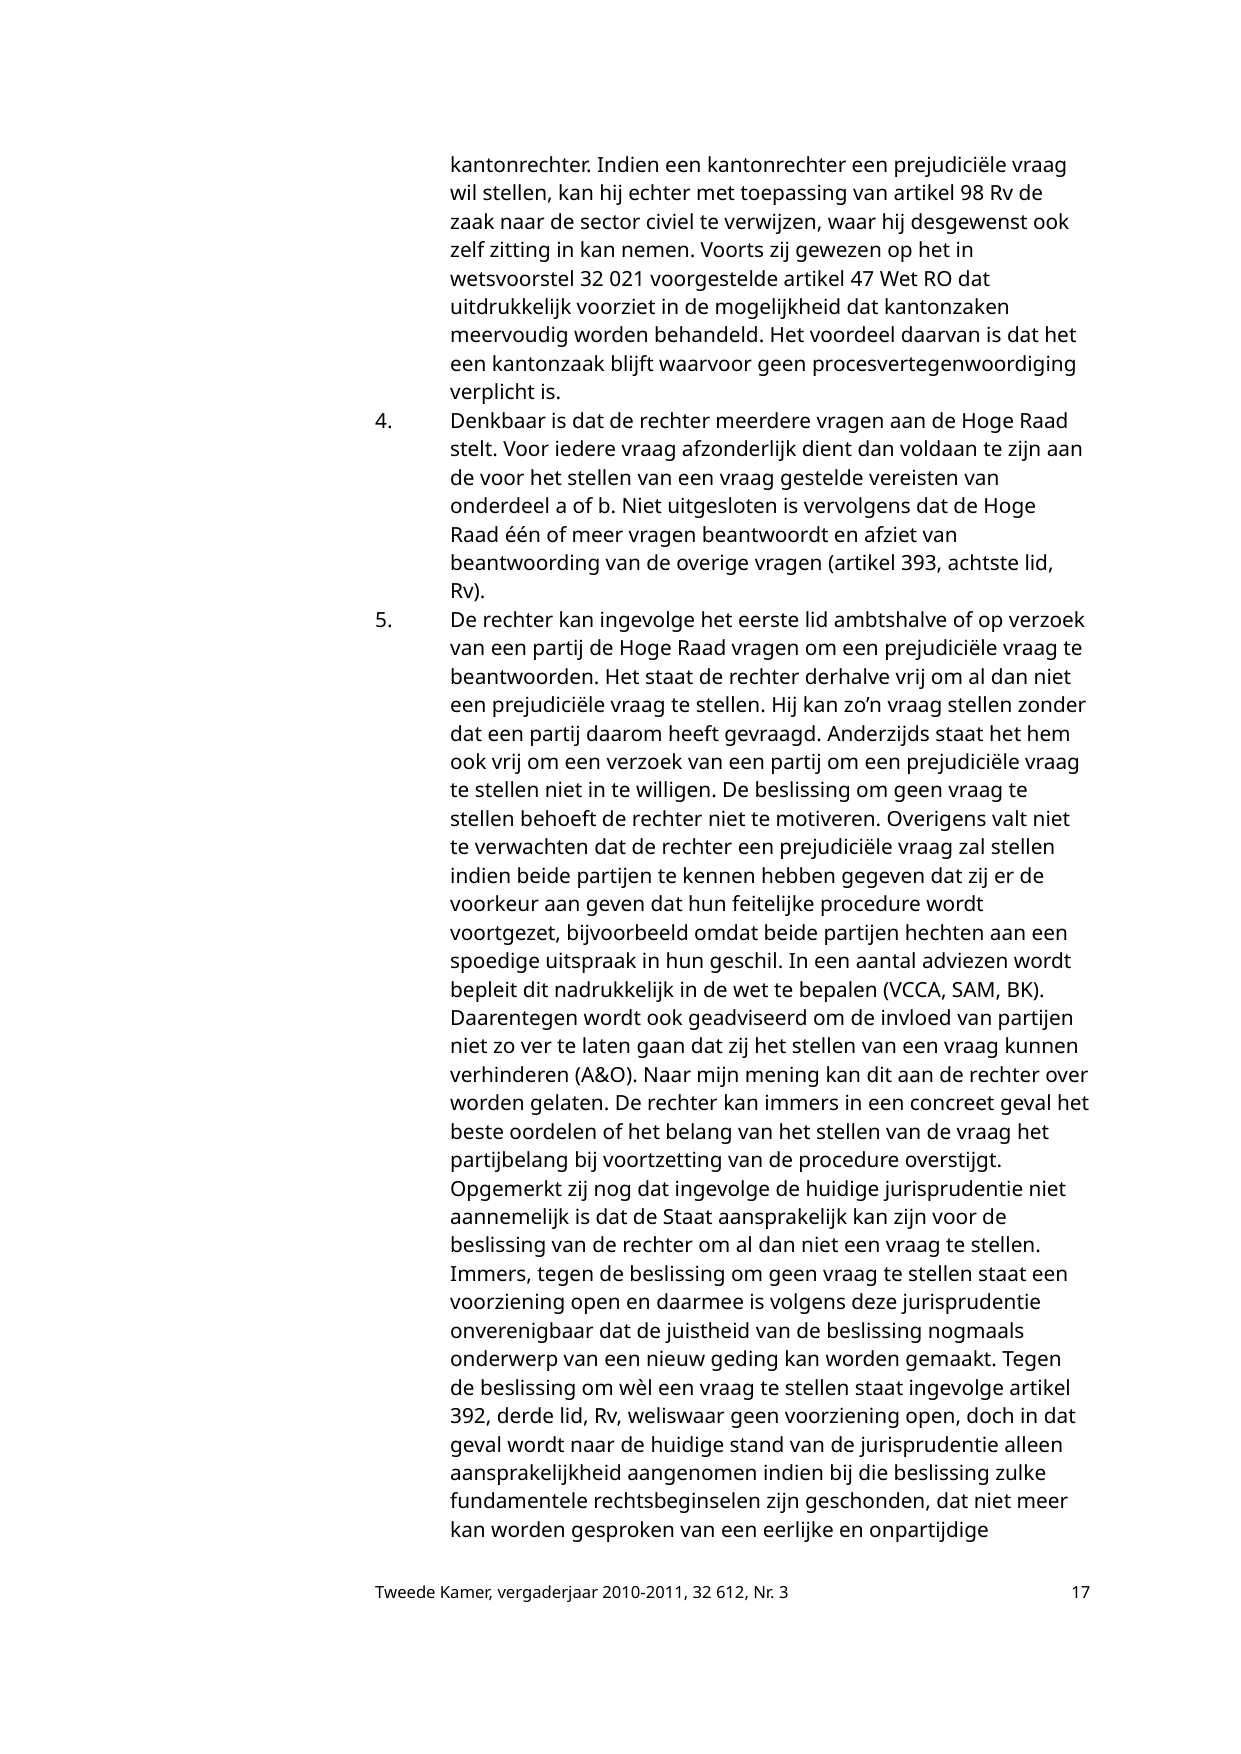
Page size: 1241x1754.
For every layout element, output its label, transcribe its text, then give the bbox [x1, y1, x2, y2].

list De rechter kan ingevolge het eerste lid ambtshalve of op verzoek van een partij de Hoge Raad vragen om een prejudiciële vraag te beantwoorden. Het staat de rechter derhalve vrij om al dan niet een prejudiciële vraag te stellen. Hij kan zo’n vraag stellen zonder dat een partij daarom heeft gevraagd. Anderzijds staat het hem ook vrij om een verzoek van een partij om een prejudiciële vraag te stellen niet in te willigen. De beslissing om geen vraag te stellen behoeft de rechter niet te motiveren. Overigens valt niet te verwachten dat de rechter een prejudiciële vraag zal stellen indien beide partijen te kennen hebben gegeven dat zij er de voorkeur aan geven dat hun feitelijke procedure wordt voortgezet, bijvoorbeeld omdat beide partijen hechten aan een spoedige uitspraak in hun geschil. In een aantal adviezen wordt bepleit dit nadrukkelijk in de wet te bepalen (VCCA, SAM, BK). Daarentegen wordt ook geadviseerd om de invloed van partijen niet zo ver te laten gaan dat zij het stellen van een vraag kunnen verhinderen (A&O). Naar mijn mening kan dit aan de rechter over worden gelaten. De rechter kan immers in een concreet geval het beste oordelen of het belang van het stellen van de vraag het partijbelang bij voortzetting van de procedure overstijgt. Opgemerkt zij nog dat ingevolge de huidige jurisprudentie niet aannemelijk is dat de Staat aansprakelijk kan zijn voor de beslissing van de rechter om al dan niet een vraag te stellen. Immers, tegen de beslissing om geen vraag te stellen staat een voorziening open en daarmee is volgens deze jurisprudentie onverenigbaar dat de juistheid van de beslissing nogmaals onderwerp van een nieuw geding kan worden gemaakt. Tegen de beslissing om wèl een vraag te stellen staat ingevolge artikel 392, derde lid, Rv, weliswaar geen voorziening open, doch in dat geval wordt naar de huidige stand van de jurisprudentie alleen aansprakelijkheid aangenomen indien bij die beslissing zulke fundamentele rechtsbeginselen zijn geschonden, dat niet meer kan worden gesproken van een eerlijke en onpartijdige [375, 605, 1090, 1543]
list Denkbaar is dat de rechter meerdere vragen aan de Hoge Raad stelt. Voor iedere vraag afzonderlijk dient dan voldaan te zijn aan de voor het stellen van een vraag gestelde vereisten van onderdeel a of b. Niet uitgesloten is vervolgens dat de Hoge Raad één of meer vragen beantwoordt en afziet van beantwoording van de overige vragen (artikel 393, achtste lid, Rv). [375, 406, 1090, 605]
list kantonrechter. Indien een kantonrechter een prejudiciële vraag wil stellen, kan hij echter met toepassing van artikel 98 Rv de zaak naar de sector civiel te verwijzen, waar hij desgewenst ook zelf zitting in kan nemen. Voorts zij gewezen op het in wetsvoorstel 32 021 voorgestelde artikel 47 Wet RO dat uitdrukkelijk voorziet in de mogelijkheid dat kantonzaken meervoudig worden behandeld. Het voordeel daarvan is dat het een kantonzaak blijft waarvoor geen procesvertegenwoordiging verplicht is. [375, 150, 1090, 406]
